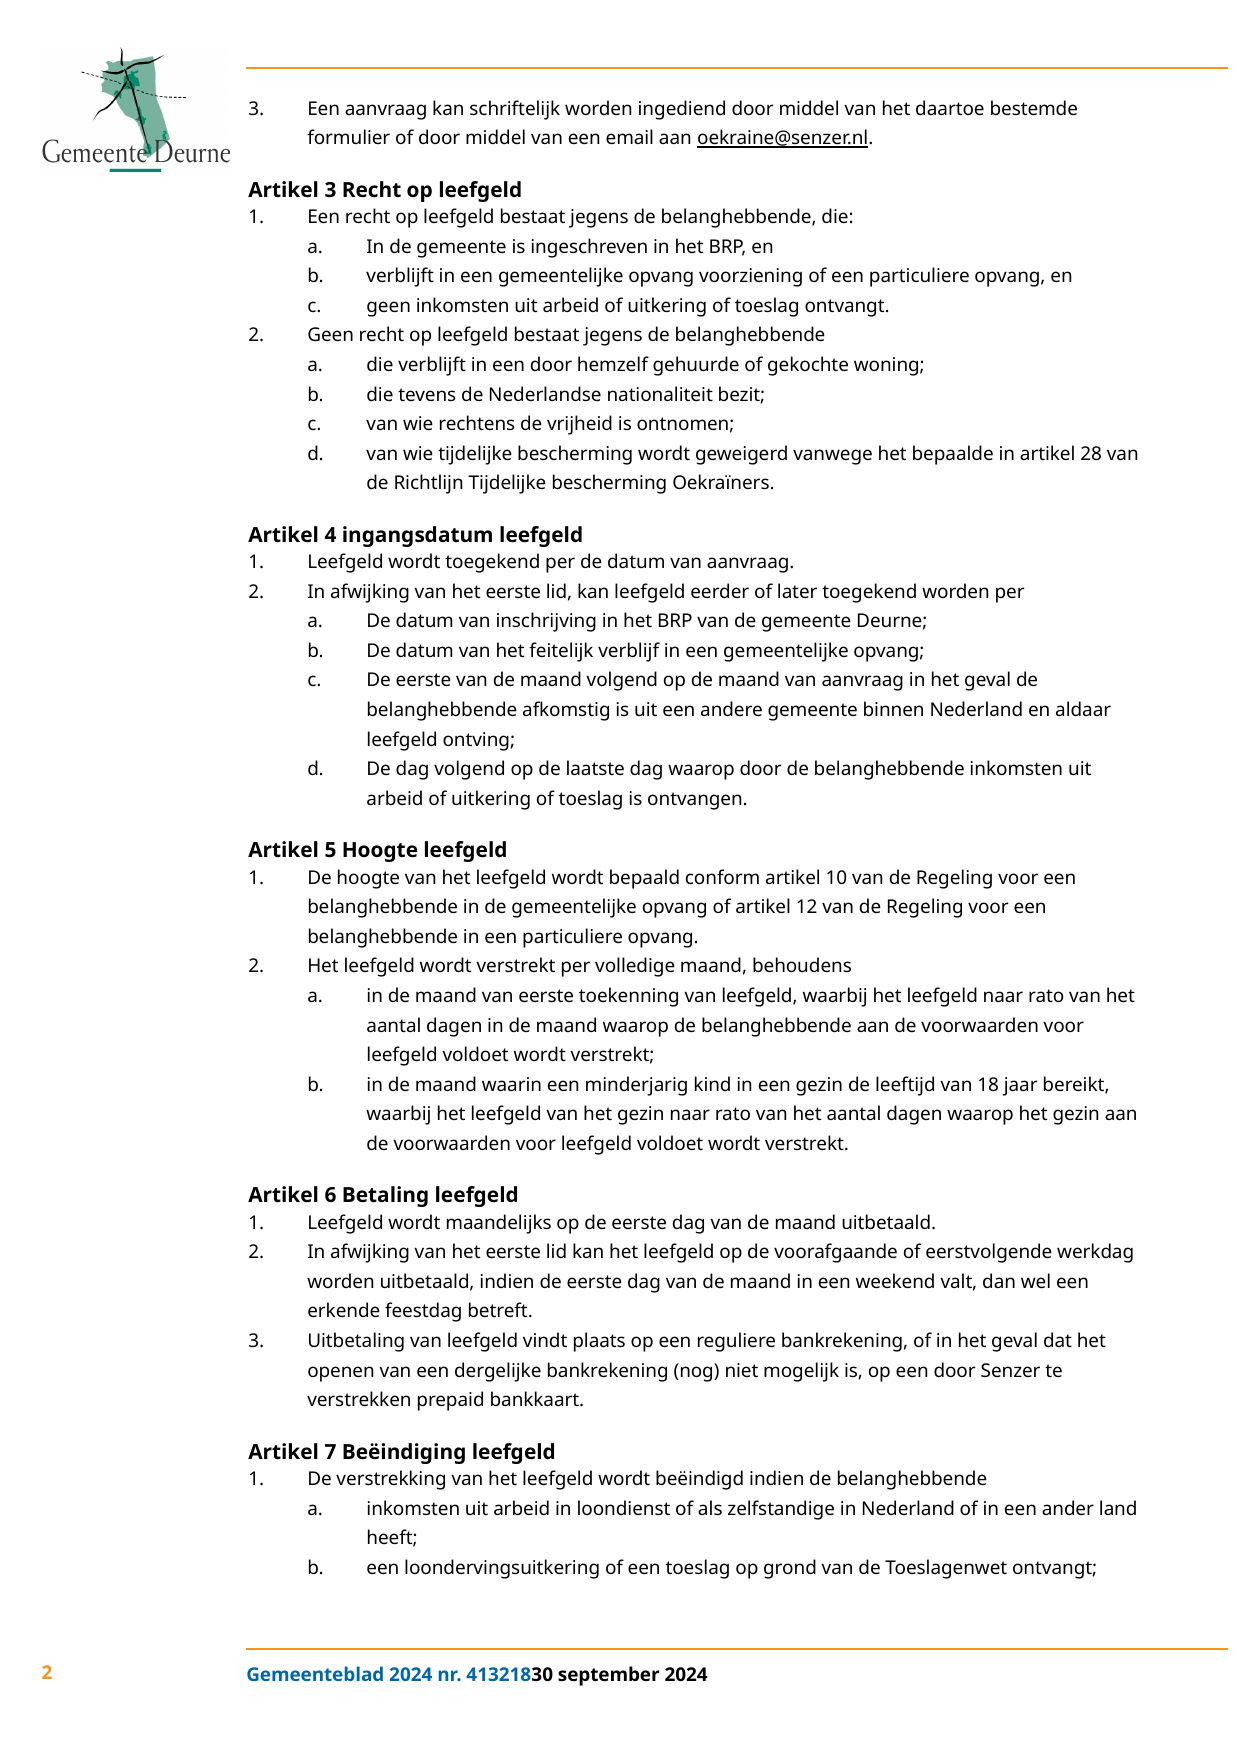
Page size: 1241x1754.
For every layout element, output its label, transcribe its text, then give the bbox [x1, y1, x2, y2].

list Leefgeld wordt maandelijks op de eerste dag van de maand uitbetaald. [248, 1209, 1152, 1235]
list Het leefgeld wordt verstrekt per volledige maand, behoudens [248, 953, 1152, 978]
list een loondervingsuitkering of een toeslag op grond van de Toeslagenwet ontvangt; [307, 1554, 1152, 1580]
text Artikel 3 Recht op leefgeld [248, 175, 1152, 203]
text Artikel 7 Beëindiging leefgeld [248, 1437, 1152, 1465]
list Uitbetaling van leefgeld vindt plaats op een reguliere bankrekening, of in het geval dat het openen van een dergelijke bankrekening (nog) niet mogelijk is, op een door Senzer te verstrekken prepaid bankkaart. [248, 1327, 1152, 1412]
picture [41, 47, 231, 172]
list verblijft in een gemeentelijke opvang voorziening of een particuliere opvang, en [307, 262, 1152, 288]
list In de gemeente is ingeschreven in het BRP, en [307, 233, 1152, 258]
list In afwijking van het eerste lid kan het leefgeld op de voorafgaande of eerstvolgende werkdag worden uitbetaald, indien de eerste dag van de maand in een weekend valt, dan wel een erkende feestdag betreft. [248, 1238, 1152, 1323]
list De hoogte van het leefgeld wordt bepaald conform artikel 10 van de Regeling voor een belanghebbende in de gemeentelijke opvang of artikel 12 van de Regeling voor een belanghebbende in een particuliere opvang. [248, 864, 1152, 949]
list van wie tijdelijke bescherming wordt geweigerd vanwege het bepaalde in artikel 28 van de Richtlijn Tijdelijke bescherming Oekraïners. [307, 440, 1152, 495]
list Een recht op leefgeld bestaat jegens de belanghebbende, die: [248, 203, 1152, 229]
list die verblijft in een door hemzelf gehuurde of gekochte woning; [307, 351, 1152, 377]
list De datum van inschrijving in het BRP van de gemeente Deurne; [307, 607, 1152, 633]
text Artikel 6 Betaling leefgeld [248, 1181, 1152, 1209]
text Artikel 4 ingangsdatum leefgeld [248, 520, 1152, 548]
list De verstrekking van het leefgeld wordt beëindigd indien de belanghebbende [248, 1465, 1152, 1491]
list Geen recht op leefgeld bestaat jegens de belanghebbende [248, 322, 1152, 347]
list De datum van het feitelijk verblijf in een gemeentelijke opvang; [307, 637, 1152, 663]
list De eerste van de maand volgend op de maand van aanvraag in het geval de belanghebbende afkomstig is uit een andere gemeente binnen Nederland en aldaar leefgeld ontving; [307, 667, 1152, 752]
list van wie rechtens de vrijheid is ontnomen; [307, 410, 1152, 436]
list inkomsten uit arbeid in loondienst of als zelfstandige in Nederland of in een ander land heeft; [307, 1495, 1152, 1550]
list geen inkomsten uit arbeid of uitkering of toeslag ontvangt. [307, 292, 1152, 318]
list in de maand van eerste toekenning van leefgeld, waarbij het leefgeld naar rato van het aantal dagen in de maand waarop de belanghebbende aan de voorwaarden voor leefgeld voldoet wordt verstrekt; [307, 982, 1152, 1067]
list In afwijking van het eerste lid, kan leefgeld eerder of later toegekend worden per [248, 578, 1152, 604]
list De dag volgend op de laatste dag waarop door de belanghebbende inkomsten uit arbeid of uitkering of toeslag is ontvangen. [307, 755, 1152, 811]
list Leefgeld wordt toegekend per de datum van aanvraag. [248, 548, 1152, 574]
list Een aanvraag kan schriftelijk worden ingediend door middel van het daartoe bestemde formulier of door middel van een email aan oekraine@senzer.nl. [248, 95, 1152, 150]
text Artikel 5 Hoogte leefgeld [248, 835, 1152, 864]
list in de maand waarin een minderjarig kind in een gezin de leeftijd van 18 jaar bereikt, waarbij het leefgeld van het gezin naar rato van het aantal dagen waarop het gezin aan de voorwaarden voor leefgeld voldoet wordt verstrekt. [307, 1071, 1152, 1156]
list die tevens de Nederlandse nationaliteit bezit; [307, 381, 1152, 406]
